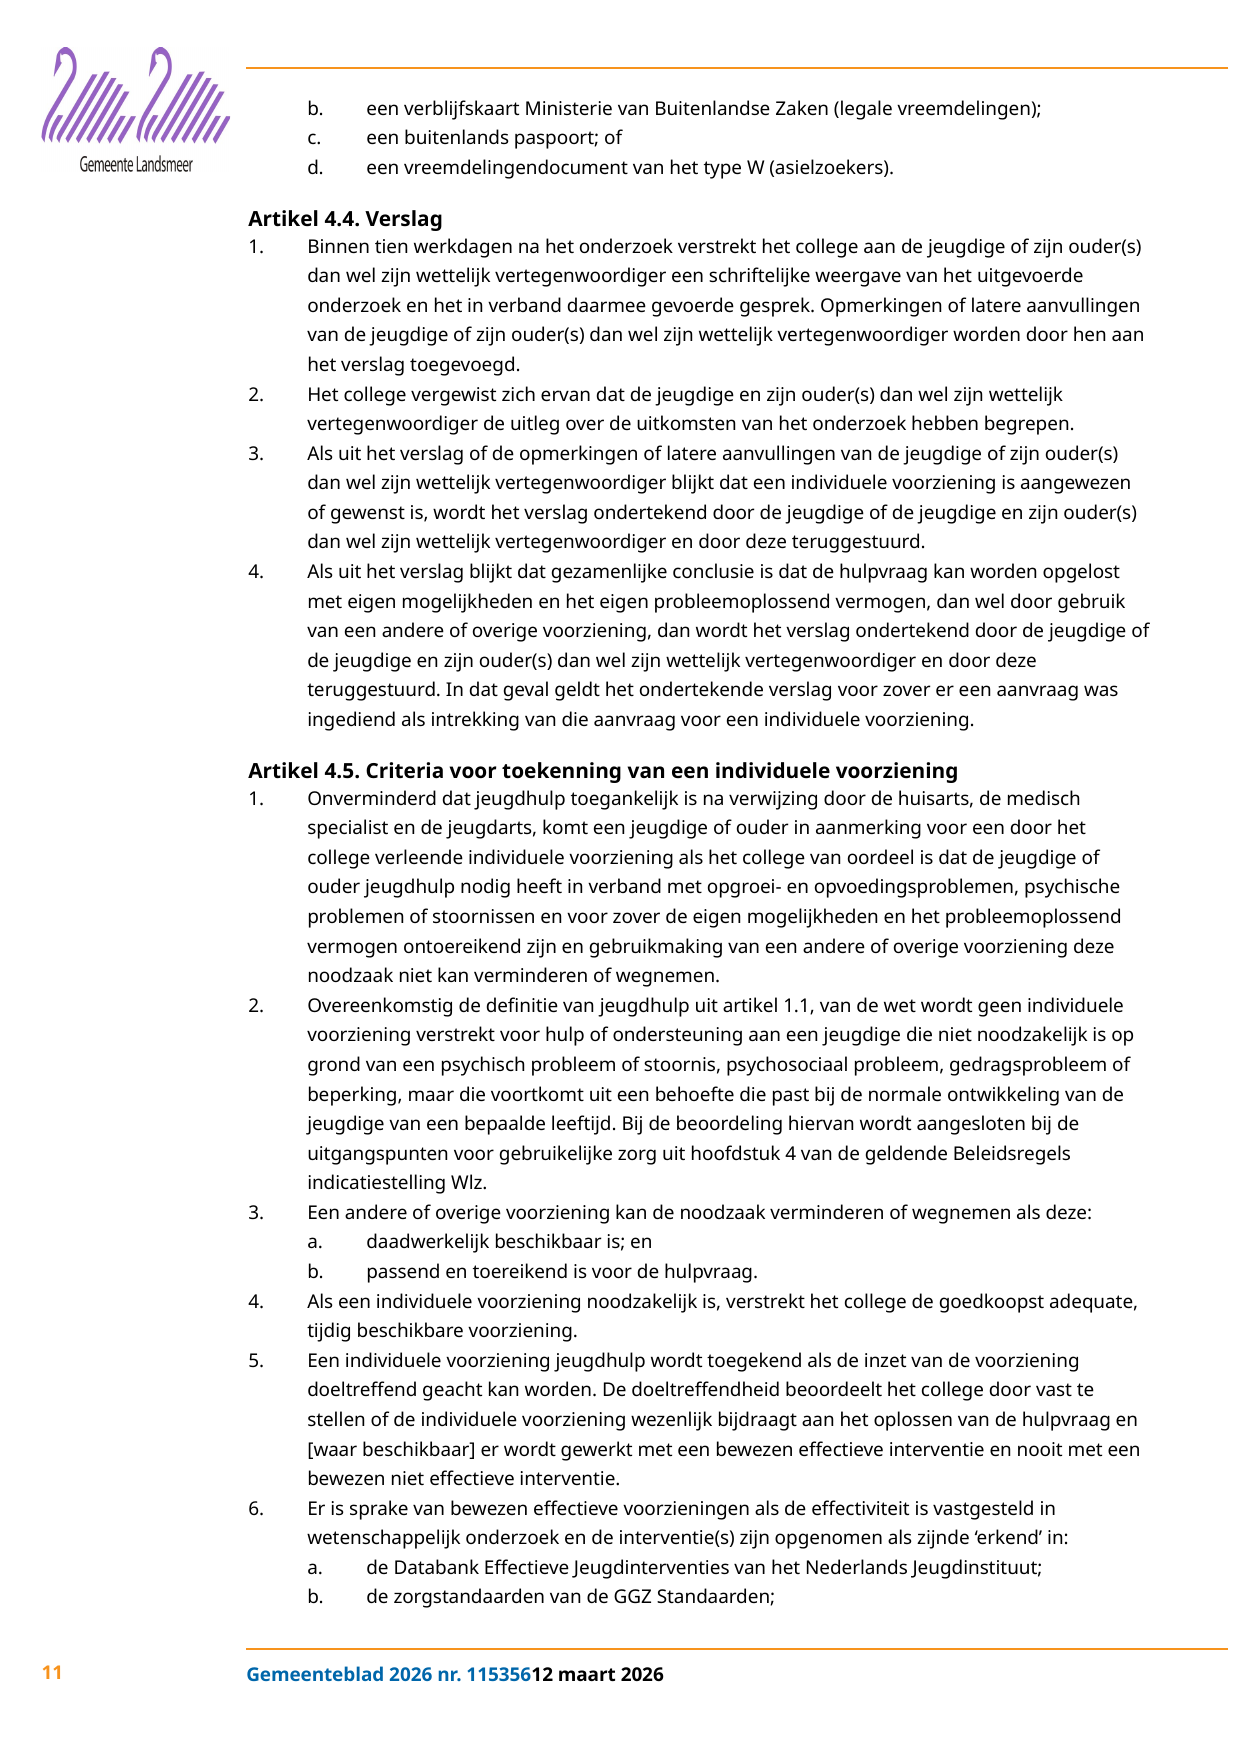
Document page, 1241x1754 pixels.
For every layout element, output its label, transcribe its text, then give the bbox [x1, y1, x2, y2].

list daadwerkelijk beschikbaar is; en [307, 1229, 1152, 1254]
list Overeenkomstig de definitie van jeugdhulp uit artikel 1.1, van de wet wordt geen individuele voorziening verstrekt voor hulp of ondersteuning aan een jeugdige die niet noodzakelijk is op grond van een psychisch probleem of stoornis, psychosociaal probleem, gedragsprobleem of beperking, maar die voortkomt uit een behoefte die past bij de normale ontwikkeling van de jeugdige van een bepaalde leeftijd. Bij de beoordeling hiervan wordt aangesloten bij de uitgangspunten voor gebruikelijke zorg uit hoofdstuk 4 van de geldende Beleidsregels indicatiestelling Wlz. [248, 992, 1152, 1195]
list Er is sprake van bewezen effectieve voorzieningen als de effectiviteit is vastgesteld in wetenschappelijk onderzoek en de interventie(s) zijn opgenomen als zijnde ‘erkend’ in: [248, 1495, 1152, 1550]
list een buitenlands paspoort; of [307, 124, 1152, 150]
list Binnen tien werkdagen na het onderzoek verstrekt het college aan de jeugdige of zijn ouder(s) dan wel zijn wettelijk vertegenwoordiger een schriftelijke weergave van het uitgevoerde onderzoek en het in verband daarmee gevoerde gesprek. Opmerkingen of latere aanvullingen van de jeugdige of zijn ouder(s) dan wel zijn wettelijk vertegenwoordiger worden door hen aan het verslag toegevoegd. [248, 233, 1152, 377]
list Een individuele voorziening jeugdhulp wordt toegekend als de inzet van de voorziening doeltreffend geacht kan worden. De doeltreffendheid beoordeelt het college door vast te stellen of de individuele voorziening wezenlijk bijdraagt aan het oplossen van de hulpvraag en [waar beschikbaar] er wordt gewerkt met een bewezen effectieve interventie en nooit met een bewezen niet effectieve interventie. [248, 1347, 1152, 1491]
text Artikel 4.4. Verslag [248, 204, 1152, 233]
list Het college vergewist zich ervan dat de jeugdige en zijn ouder(s) dan wel zijn wettelijk vertegenwoordiger de uitleg over de uitkomsten van het onderzoek hebben begrepen. [248, 381, 1152, 436]
picture [41, 47, 231, 172]
list de zorgstandaarden van de GGZ Standaarden; [307, 1584, 1152, 1609]
list passend en toereikend is voor de hulpvraag. [307, 1258, 1152, 1284]
list Als uit het verslag blijkt dat gezamenlijke conclusie is dat de hulpvraag kan worden opgelost met eigen mogelijkheden en het eigen probleemoplossend vermogen, dan wel door gebruik van een andere of overige voorziening, dan wordt het verslag ondertekend door de jeugdige of de jeugdige en zijn ouder(s) dan wel zijn wettelijk vertegenwoordiger en door deze teruggestuurd. In dat geval geldt het ondertekende verslag voor zover er een aanvraag was ingediend als intrekking van die aanvraag voor een individuele voorziening. [248, 558, 1152, 732]
list een verblijfskaart Ministerie van Buitenlandse Zaken (legale vreemdelingen); [307, 95, 1152, 121]
list de Databank Effectieve Jeugdinterventies van het Nederlands Jeugdinstituut; [307, 1554, 1152, 1580]
list Als uit het verslag of de opmerkingen of latere aanvullingen van de jeugdige of zijn ouder(s) dan wel zijn wettelijk vertegenwoordiger blijkt dat een individuele voorziening is aangewezen of gewenst is, wordt het verslag ondertekend door de jeugdige of de jeugdige en zijn ouder(s) dan wel zijn wettelijk vertegenwoordiger en door deze teruggestuurd. [248, 440, 1152, 554]
text Artikel 4.5. Criteria voor toekenning van een individuele voorziening [248, 757, 1152, 785]
list Als een individuele voorziening noodzakelijk is, verstrekt het college de goedkoopst adequate, tijdig beschikbare voorziening. [248, 1288, 1152, 1343]
list Een andere of overige voorziening kan de noodzaak verminderen of wegnemen als deze: [248, 1199, 1152, 1225]
list Onverminderd dat jeugdhulp toegankelijk is na verwijzing door de huisarts, de medisch specialist en de jeugdarts, komt een jeugdige of ouder in aanmerking voor een door het college verleende individuele voorziening als het college van oordeel is dat de jeugdige of ouder jeugdhulp nodig heeft in verband met opgroei- en opvoedingsproblemen, psychische problemen of stoornissen en voor zover de eigen mogelijkheden en het probleemoplossend vermogen ontoereikend zijn en gebruikmaking van een andere of overige voorziening deze noodzaak niet kan verminderen of wegnemen. [248, 785, 1152, 988]
list een vreemdelingendocument van het type W (asielzoekers). [307, 154, 1152, 180]
